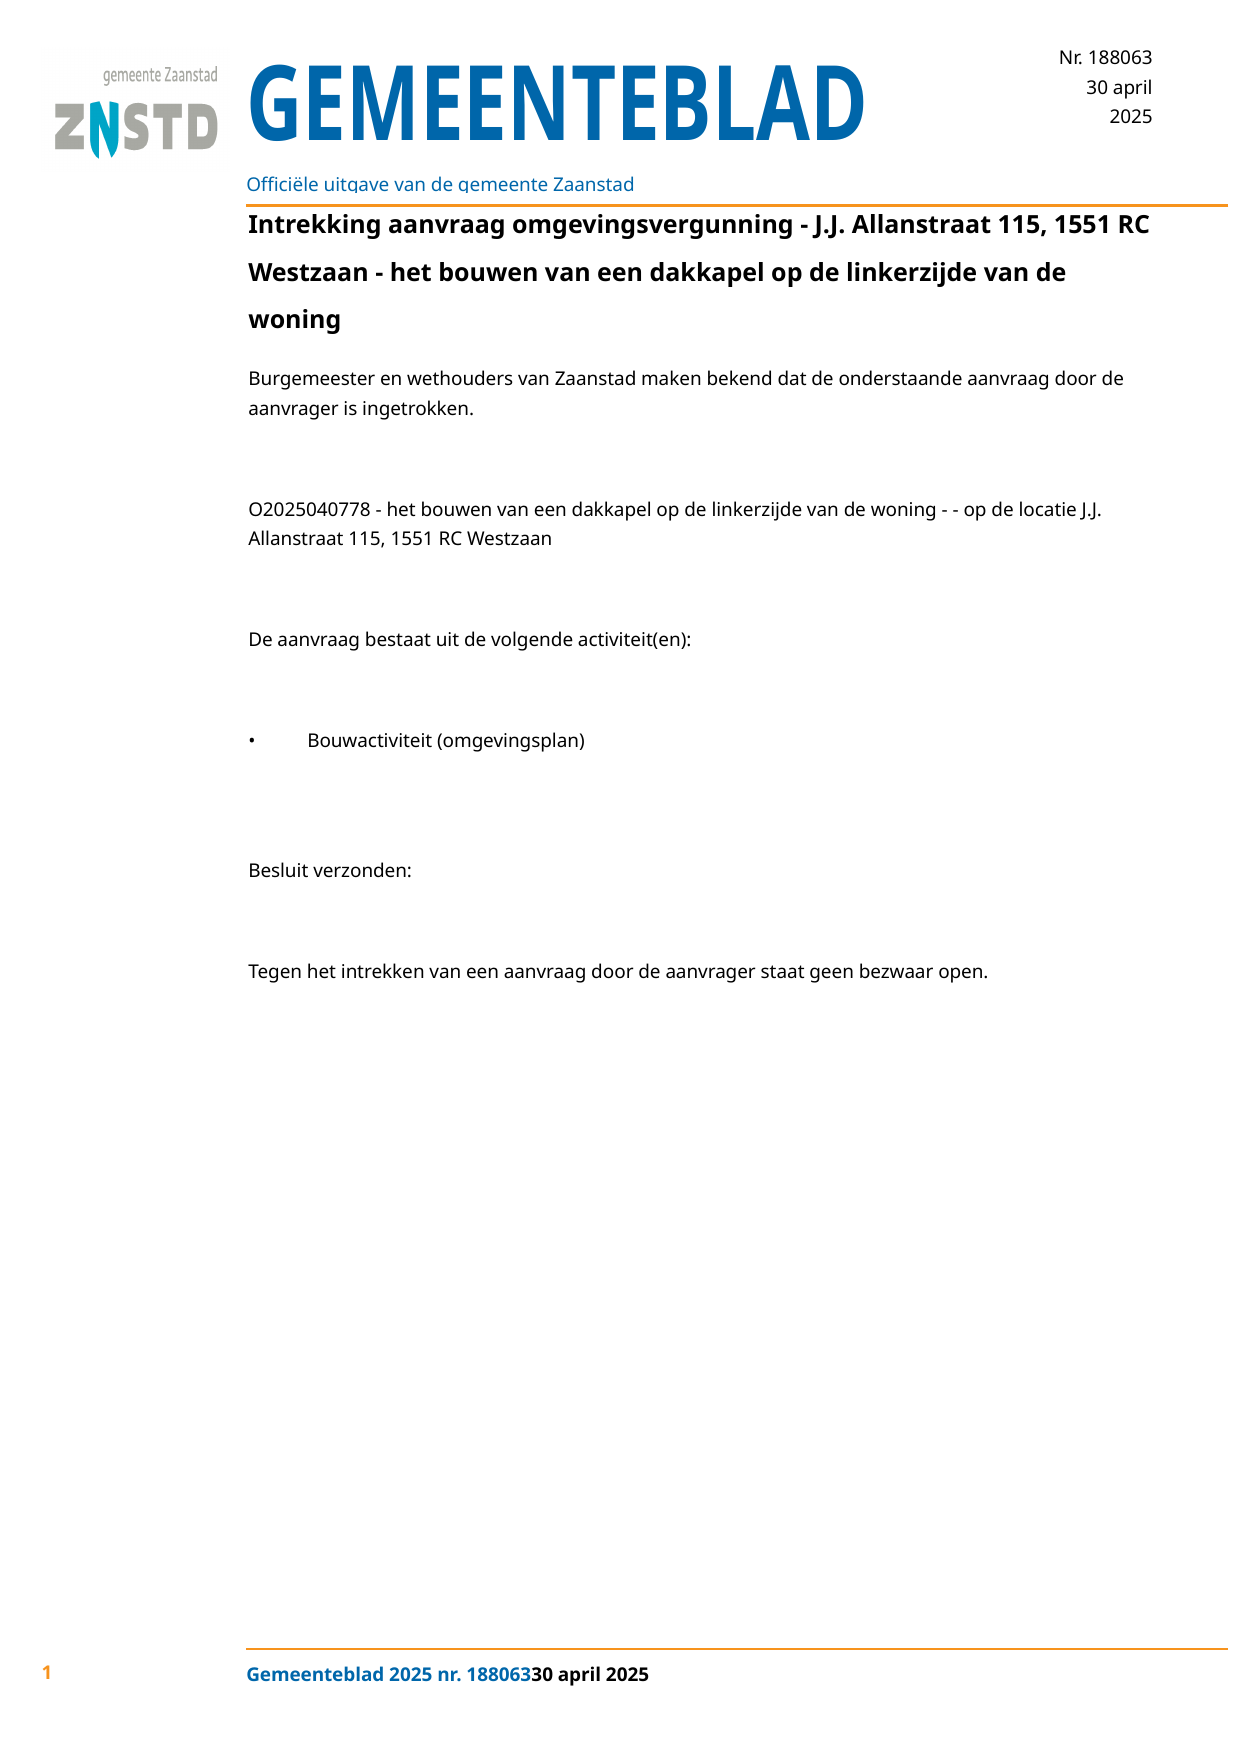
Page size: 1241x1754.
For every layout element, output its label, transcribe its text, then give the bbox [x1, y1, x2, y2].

text O2025040778 - het bouwen van een dakkapel op de linkerzijde van de woning - - op de locatie J.J. Allanstraat 115, 1551 RC Westzaan [248, 496, 1152, 551]
text Intrekking aanvraag omgevingsvergunning - J.J. Allanstraat 115, 1551 RC Westzaan - het bouwen van een dakkapel op de linkerzijde van de woning [248, 207, 1152, 336]
text De aanvraag bestaat uit de volgende activiteit(en): [248, 626, 1152, 652]
text Besluit verzonden: [248, 858, 1152, 883]
picture [41, 47, 231, 172]
text Tegen het intrekken van een aanvraag door de aanvrager staat geen bezwaar open. [248, 958, 1152, 984]
list Bouwactiviteit (omgevingsplan) [248, 727, 1152, 753]
text Burgemeester en wethouders van Zaanstad maken bekend dat de onderstaande aanvraag door de aanvrager is ingetrokken. [248, 366, 1152, 421]
